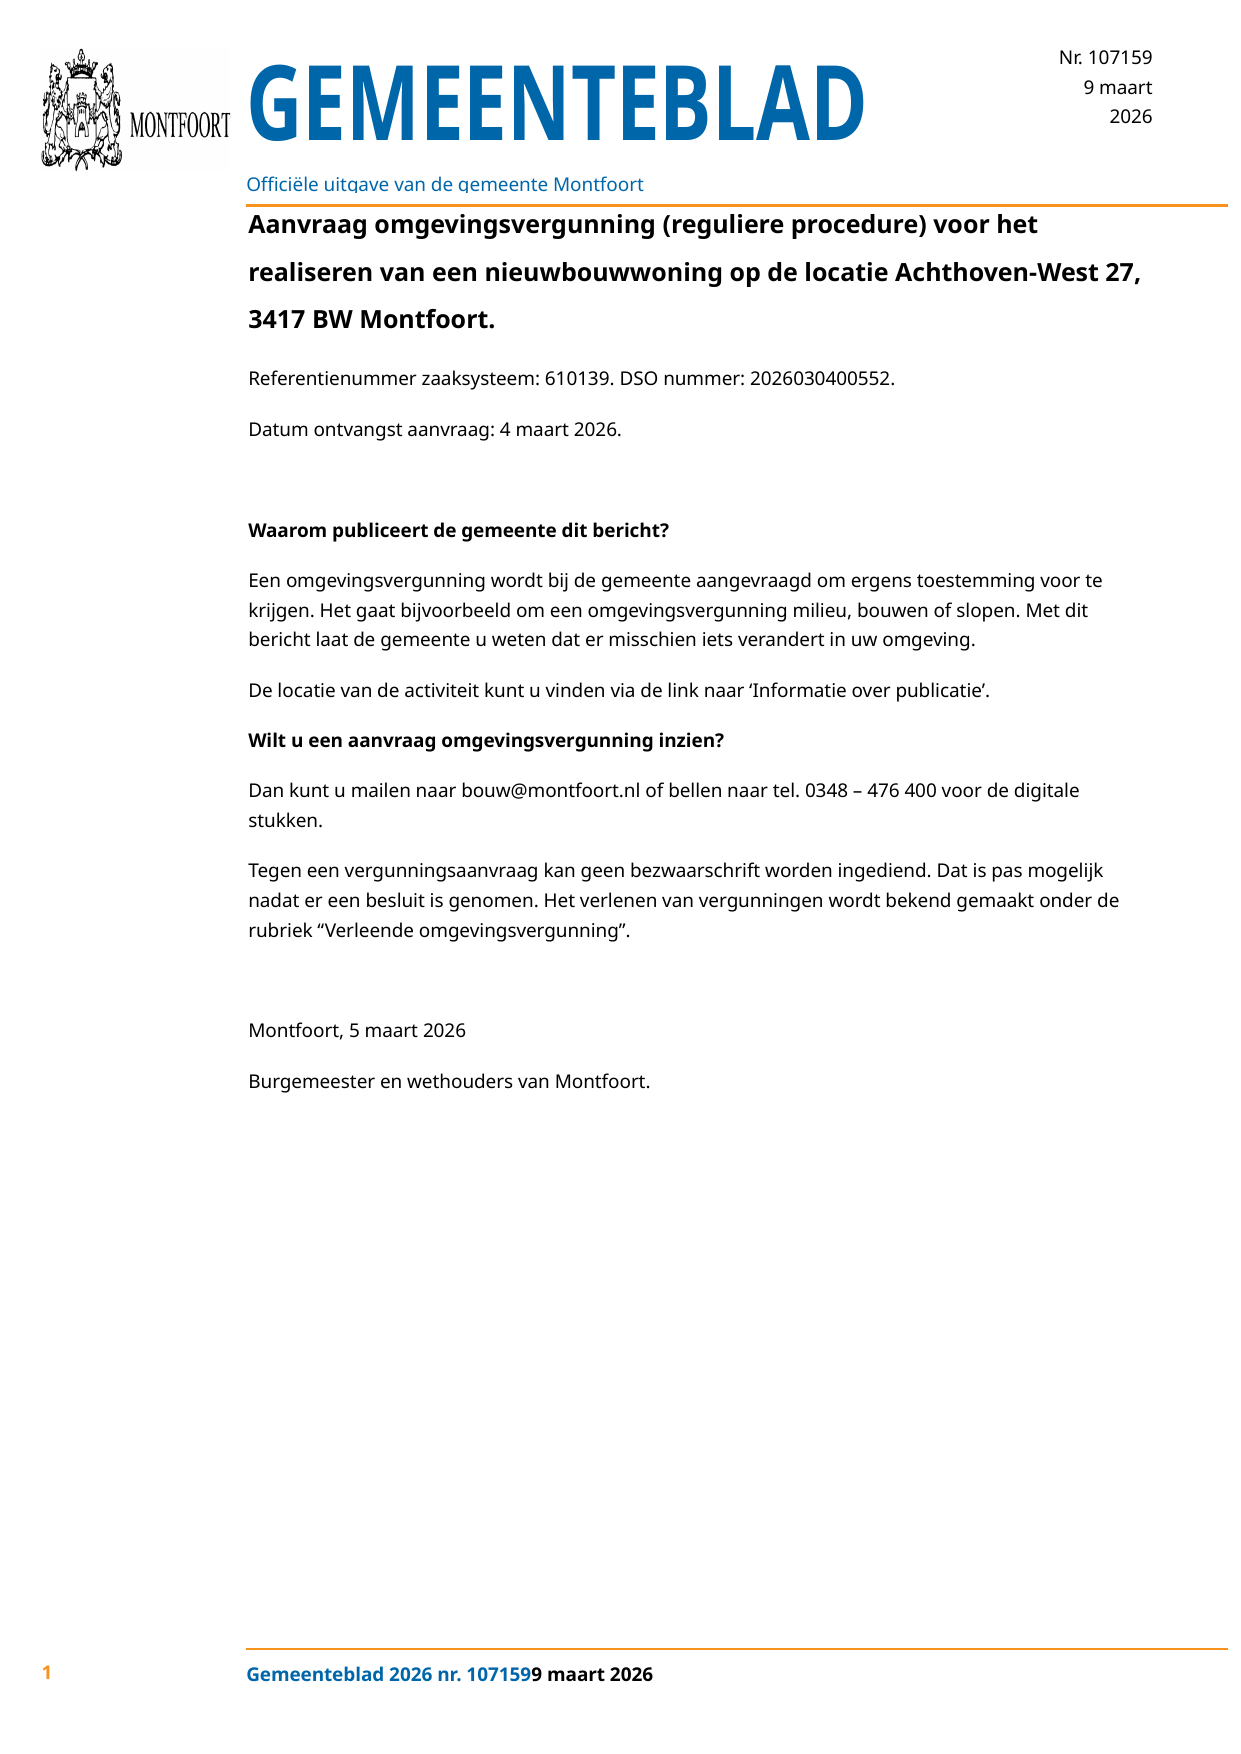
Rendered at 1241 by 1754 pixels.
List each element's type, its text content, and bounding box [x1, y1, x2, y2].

text Dan kunt u mailen naar bouw@montfoort.nl of bellen naar tel. 0348 – 476 400 voor de digitale stukken. [248, 778, 1152, 833]
text Montfoort, 5 maart 2026 [248, 1018, 1152, 1043]
text De locatie van de activiteit kunt u vinden via de link naar ‘Informatie over publicatie’. [248, 677, 1152, 702]
text Tegen een vergunningsaanvraag kan geen bezwaarschrift worden ingediend. Dat is pas mogelijk nadat er een besluit is genomen. Het verlenen van vergunningen wordt bekend gemaakt onder de rubriek “Verleende omgevingsvergunning”. [248, 858, 1152, 942]
text Referentienummer zaaksysteem: 610139. DSO nummer: 2026030400552. [248, 366, 1152, 391]
picture [41, 47, 231, 172]
text Burgemeester en wethouders van Montfoort. [248, 1068, 1152, 1094]
text Aanvraag omgevingsvergunning (reguliere procedure) voor het realiseren van een nieuwbouwwoning op de locatie Achthoven-West 27, 3417 BW Montfoort. [248, 207, 1152, 336]
text Datum ontvangst aanvraag: 4 maart 2026. [248, 416, 1152, 442]
text Wilt u een aanvraag omgevingsvergunning inzien? [248, 727, 1152, 753]
text Een omgevingsvergunning wordt bij de gemeente aangevraagd om ergens toestemming voor te krijgen. Het gaat bijvoorbeeld om een omgevingsvergunning milieu, bouwen of slopen. Met dit bericht laat de gemeente u weten dat er misschien iets verandert in uw omgeving. [248, 567, 1152, 652]
text Waarom publiceert de gemeente dit bericht? [248, 517, 1152, 542]
